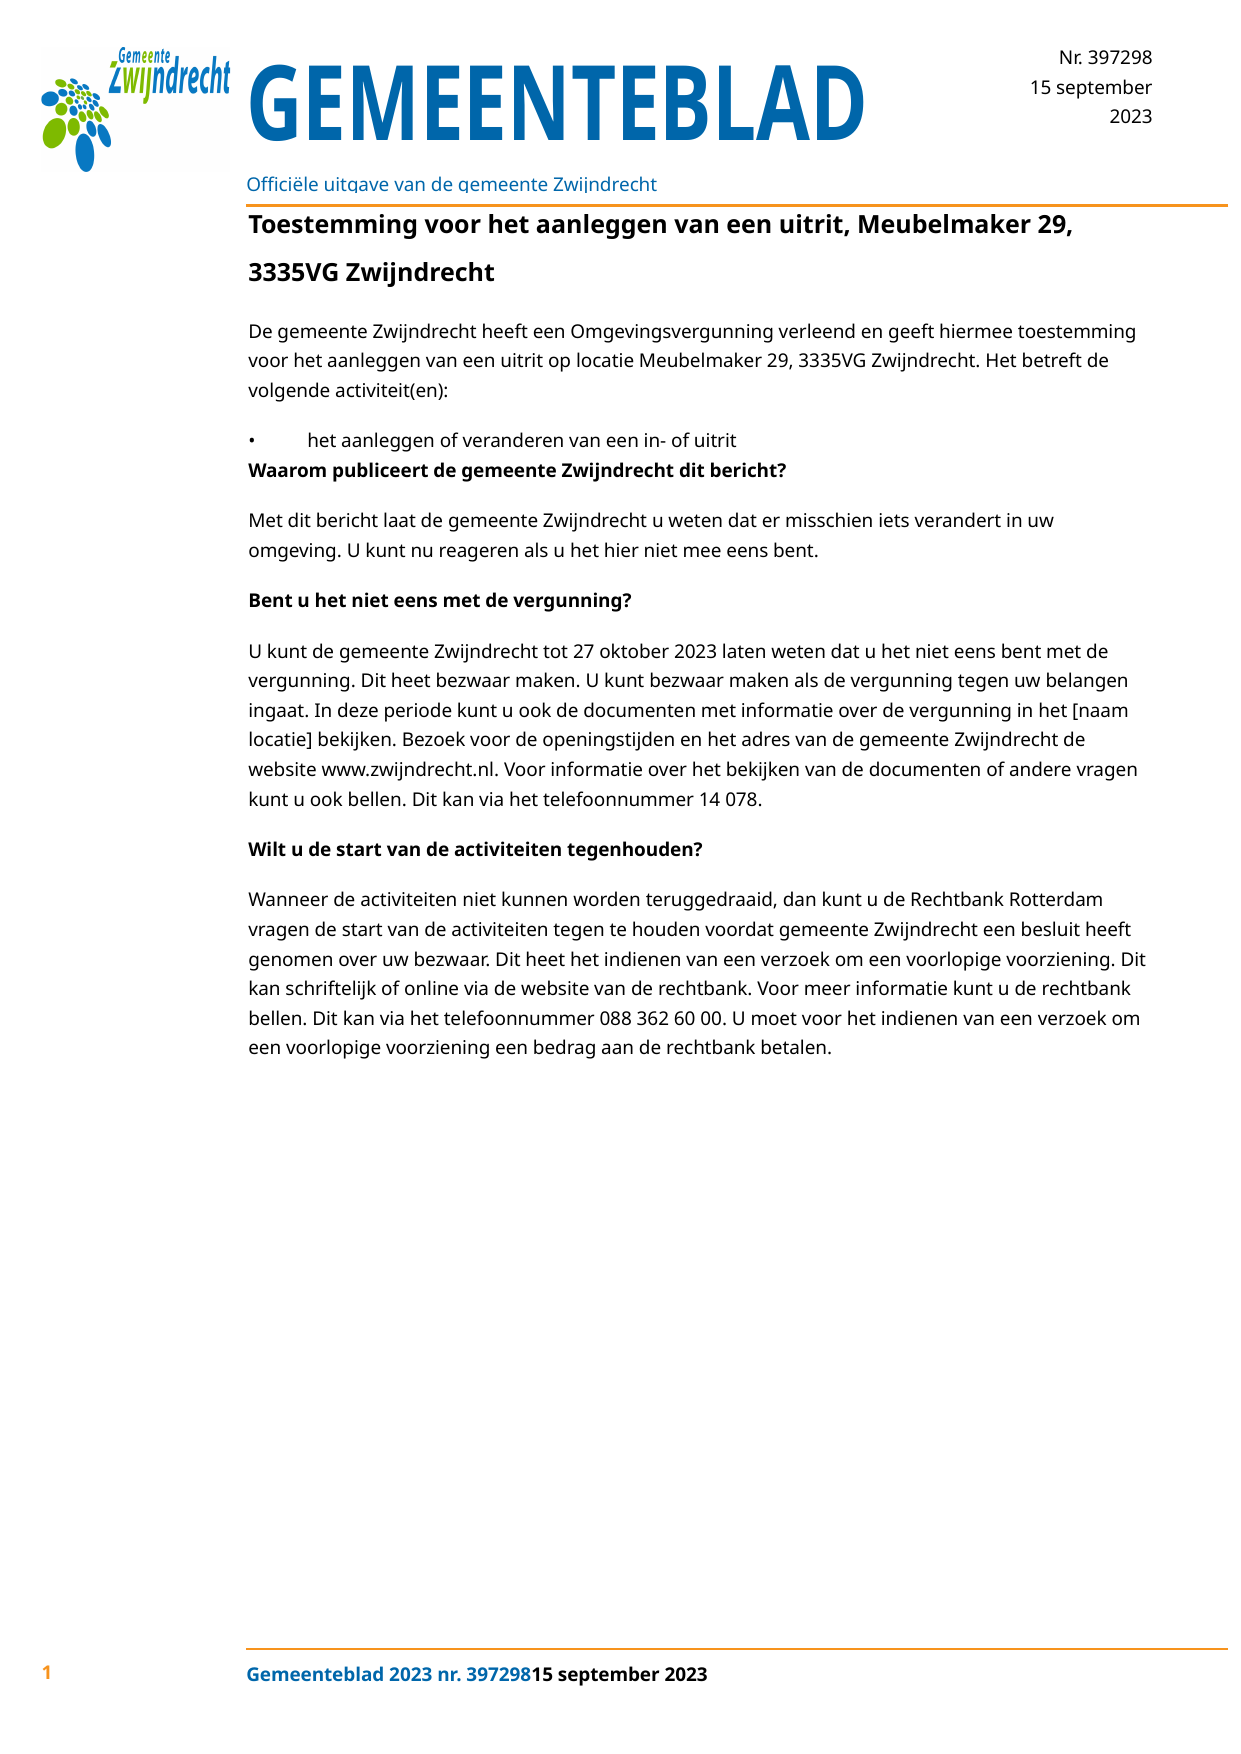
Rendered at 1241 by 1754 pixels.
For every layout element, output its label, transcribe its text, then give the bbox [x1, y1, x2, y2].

text Wanneer de activiteiten niet kunnen worden teruggedraaid, dan kunt u de Rechtbank Rotterdam vragen de start van de activiteiten tegen te houden voordat gemeente Zwijndrecht een besluit heeft genomen over uw bezwaar. Dit heet het indienen van een verzoek om een voorlopige voorziening. Dit kan schriftelijk of online via de website van de rechtbank. Voor meer informatie kunt u de rechtbank bellen. Dit kan via het telefoonnummer 088 362 60 00. U moet voor het indienen van een verzoek om een voorlopige voorziening een bedrag aan de rechtbank betalen. [248, 887, 1152, 1060]
list het aanleggen of veranderen van een in- of uitrit [248, 427, 1152, 453]
text Met dit bericht laat de gemeente Zwijndrecht u weten dat er misschien iets verandert in uw omgeving. U kunt nu reageren als u het hier niet mee eens bent. [248, 507, 1152, 563]
text Wilt u de start van de activiteiten tegenhouden? [248, 836, 1152, 862]
text De gemeente Zwijndrecht heeft een Omgevingsvergunning verleend en geeft hiermee toestemming voor het aanleggen van een uitrit op locatie Meubelmaker 29, 3335VG Zwijndrecht. Het betreft de volgende activiteit(en): [248, 318, 1152, 403]
picture [41, 47, 231, 172]
text Bent u het niet eens met de vergunning? [248, 587, 1152, 613]
text Toestemming voor het aanleggen van een uitrit, Meubelmaker 29, 3335VG Zwijndrecht [248, 207, 1152, 288]
text Waarom publiceert de gemeente Zwijndrecht dit bericht? [248, 457, 1152, 483]
text U kunt de gemeente Zwijndrecht tot 27 oktober 2023 laten weten dat u het niet eens bent met de vergunning. Dit heet bezwaar maken. U kunt bezwaar maken als de vergunning tegen uw belangen ingaat. In deze periode kunt u ook de documenten met informatie over de vergunning in het [naam locatie] bekijken. Bezoek voor de openingstijden en het adres van de gemeente Zwijndrecht de website www.zwijndrecht.nl. Voor informatie over het bekijken van de documenten of andere vragen kunt u ook bellen. Dit kan via het telefoonnummer 14 078. [248, 638, 1152, 812]
